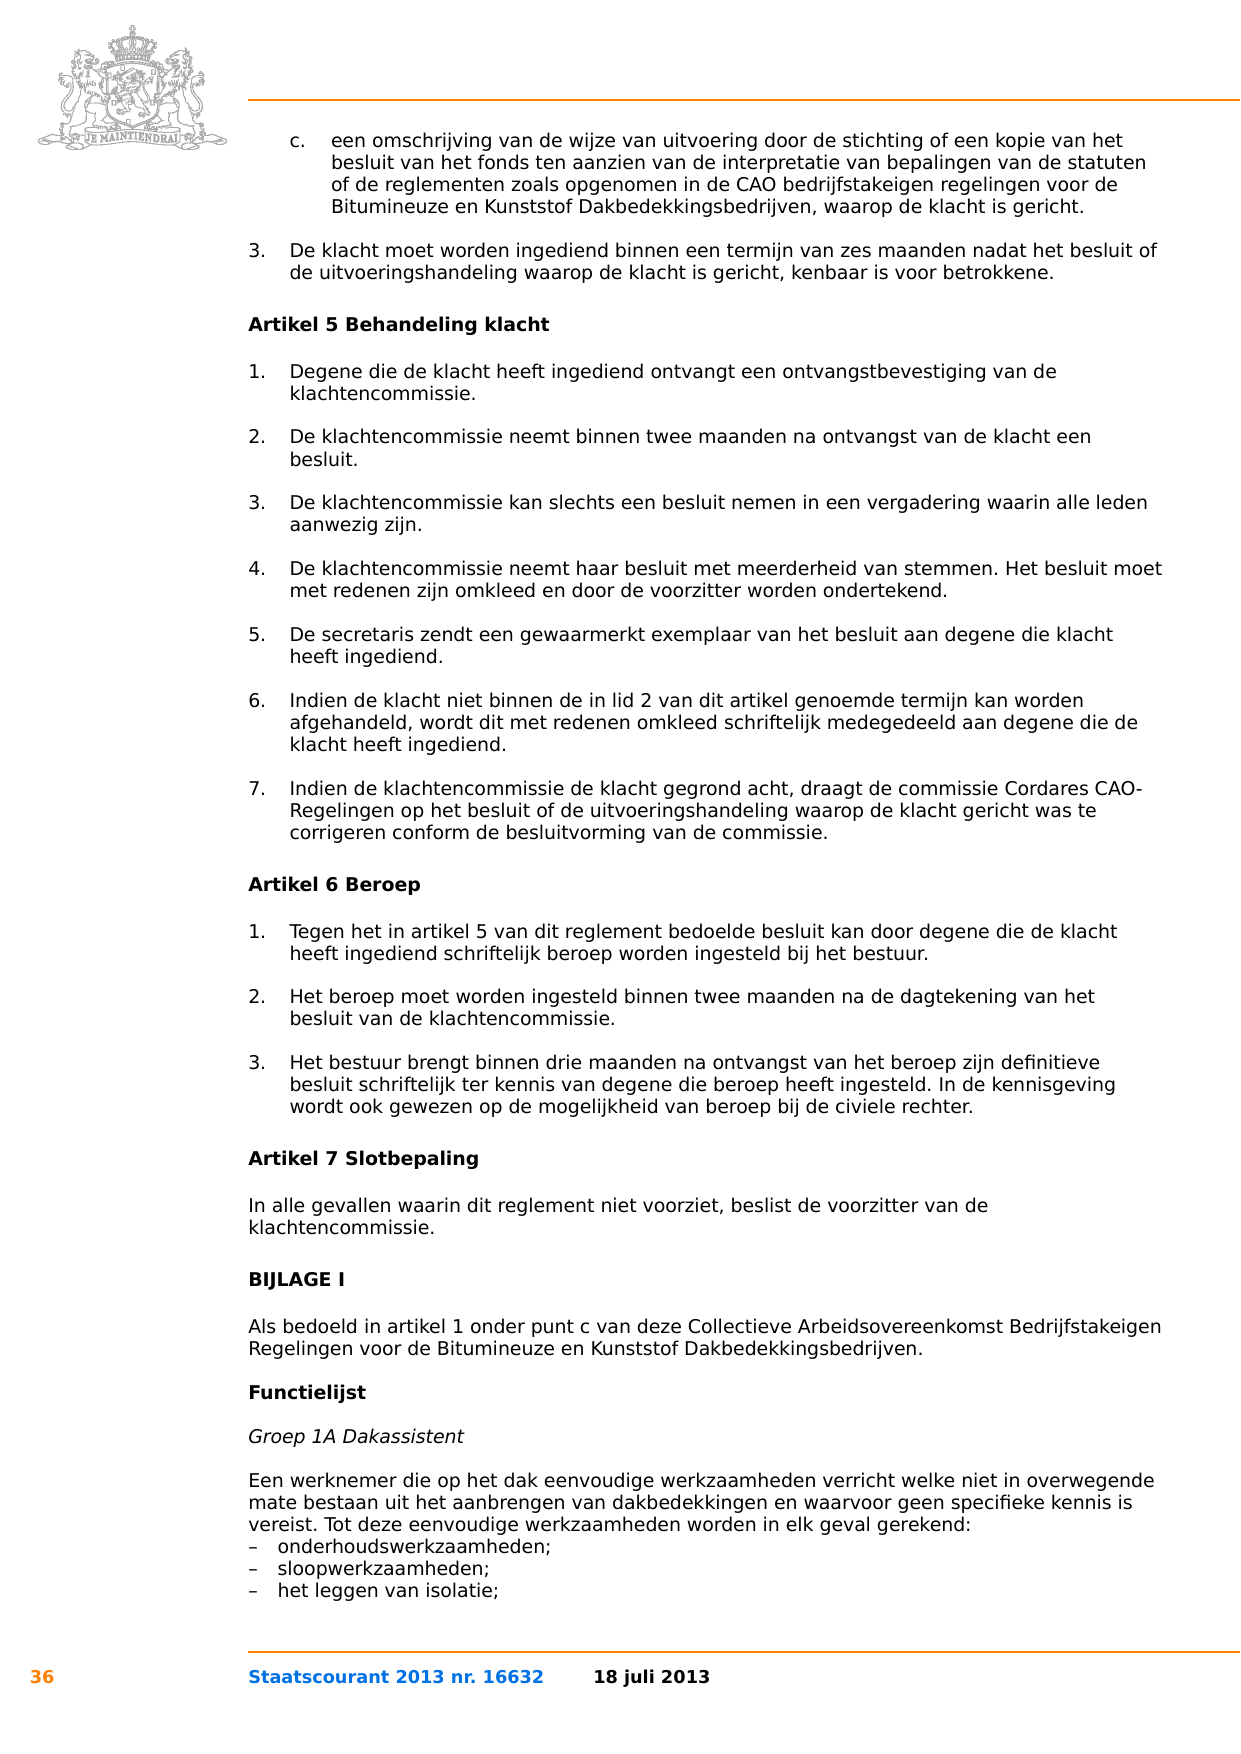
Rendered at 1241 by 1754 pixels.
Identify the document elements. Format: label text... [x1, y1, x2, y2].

text c. een omschrijving van de wijze van uitvoering door de stichting of een kopie van het besluit van het fonds ten aanzien van de interpretatie van bepalingen van de statuten of de reglementen zoals opgenomen in de CAO bedrijfstakeigen regelingen voor de Bitumineuze en Kunststof Dakbedekkingsbedrijven, waarop de klacht is gericht. [289, 130, 1163, 218]
text – het leggen van isolatie; [248, 1579, 1163, 1601]
text – sloopwerkzaamheden; [248, 1557, 1163, 1579]
subtitle Artikel 7 Slotbepaling [248, 1148, 1163, 1170]
text 6. Indien de klacht niet binnen de in lid 2 van dit artikel genoemde termijn kan worden afgehandeld, wordt dit met redenen omkleed schriftelijk medegedeeld aan degene die de klacht heeft ingediend. [248, 690, 1163, 756]
text Als bedoeld in artikel 1 onder punt c van deze Collectieve Arbeidsovereenkomst Bedrijfstakeigen Regelingen voor de Bitumineuze en Kunststof Dakbedekkingsbedrijven. [248, 1316, 1163, 1360]
picture [38, 25, 227, 150]
text – onderhoudswerkzaamheden; [248, 1536, 1163, 1557]
subtitle Artikel 6 Beroep [248, 873, 1163, 896]
text Een werknemer die op het dak eenvoudige werkzaamheden verricht welke niet in overwegende mate bestaan uit het aanbrengen van dakbedekkingen en waarvoor geen specifieke kennis is vereist. Tot deze eenvoudige werkzaamheden worden in elk geval gerekend: [248, 1469, 1163, 1536]
text In alle gevallen waarin dit reglement niet voorziet, beslist de voorzitter van de klachtencommissie. [248, 1195, 1163, 1239]
text 3. De klacht moet worden ingediend binnen een termijn van zes maanden nadat het besluit of de uitvoeringshandeling waarop de klacht is gericht, kenbaar is voor betrokkene. [248, 240, 1163, 284]
text 7. Indien de klachtencommissie de klacht gegrond acht, draagt de commissie Cordares CAO-Regelingen op het besluit of de uitvoeringshandeling waarop de klacht gericht was te corrigeren conform de besluitvorming van de commissie. [248, 778, 1163, 843]
text 2. De klachtencommissie neemt binnen twee maanden na ontvangst van de klacht een besluit. [248, 426, 1163, 470]
subtitle Functielijst [248, 1382, 1163, 1404]
text 2. Het beroep moet worden ingesteld binnen twee maanden na de dagtekening van het besluit van de klachtencommissie. [248, 986, 1163, 1030]
text 1. Tegen het in artikel 5 van dit reglement bedoelde besluit kan door degene die de klacht heeft ingediend schriftelijk beroep worden ingesteld bij het bestuur. [248, 921, 1163, 964]
text 4. De klachtencommissie neemt haar besluit met meerderheid van stemmen. Het besluit moet met redenen zijn omkleed en door de voorzitter worden ondertekend. [248, 558, 1163, 602]
text 3. De klachtencommissie kan slechts een besluit nemen in een vergadering waarin alle leden aanwezig zijn. [248, 492, 1163, 536]
text 3. Het bestuur brengt binnen drie maanden na ontvangst van het beroep zijn definitieve besluit schriftelijk ter kennis van degene die beroep heeft ingesteld. In de kennisgeving wordt ook gewezen op de mogelijkheid van beroep bij de civiele rechter. [248, 1052, 1163, 1118]
subtitle Artikel 5 Behandeling klacht [248, 314, 1163, 336]
subtitle Groep 1A Dakassistent [248, 1426, 1163, 1448]
text 1. Degene die de klacht heeft ingediend ontvangt een ontvangstbevestiging van de klachtencommissie. [248, 361, 1163, 404]
subtitle BIJLAGE I [248, 1269, 1163, 1291]
text 5. De secretaris zendt een gewaarmerkt exemplaar van het besluit aan degene die klacht heeft ingediend. [248, 624, 1163, 668]
